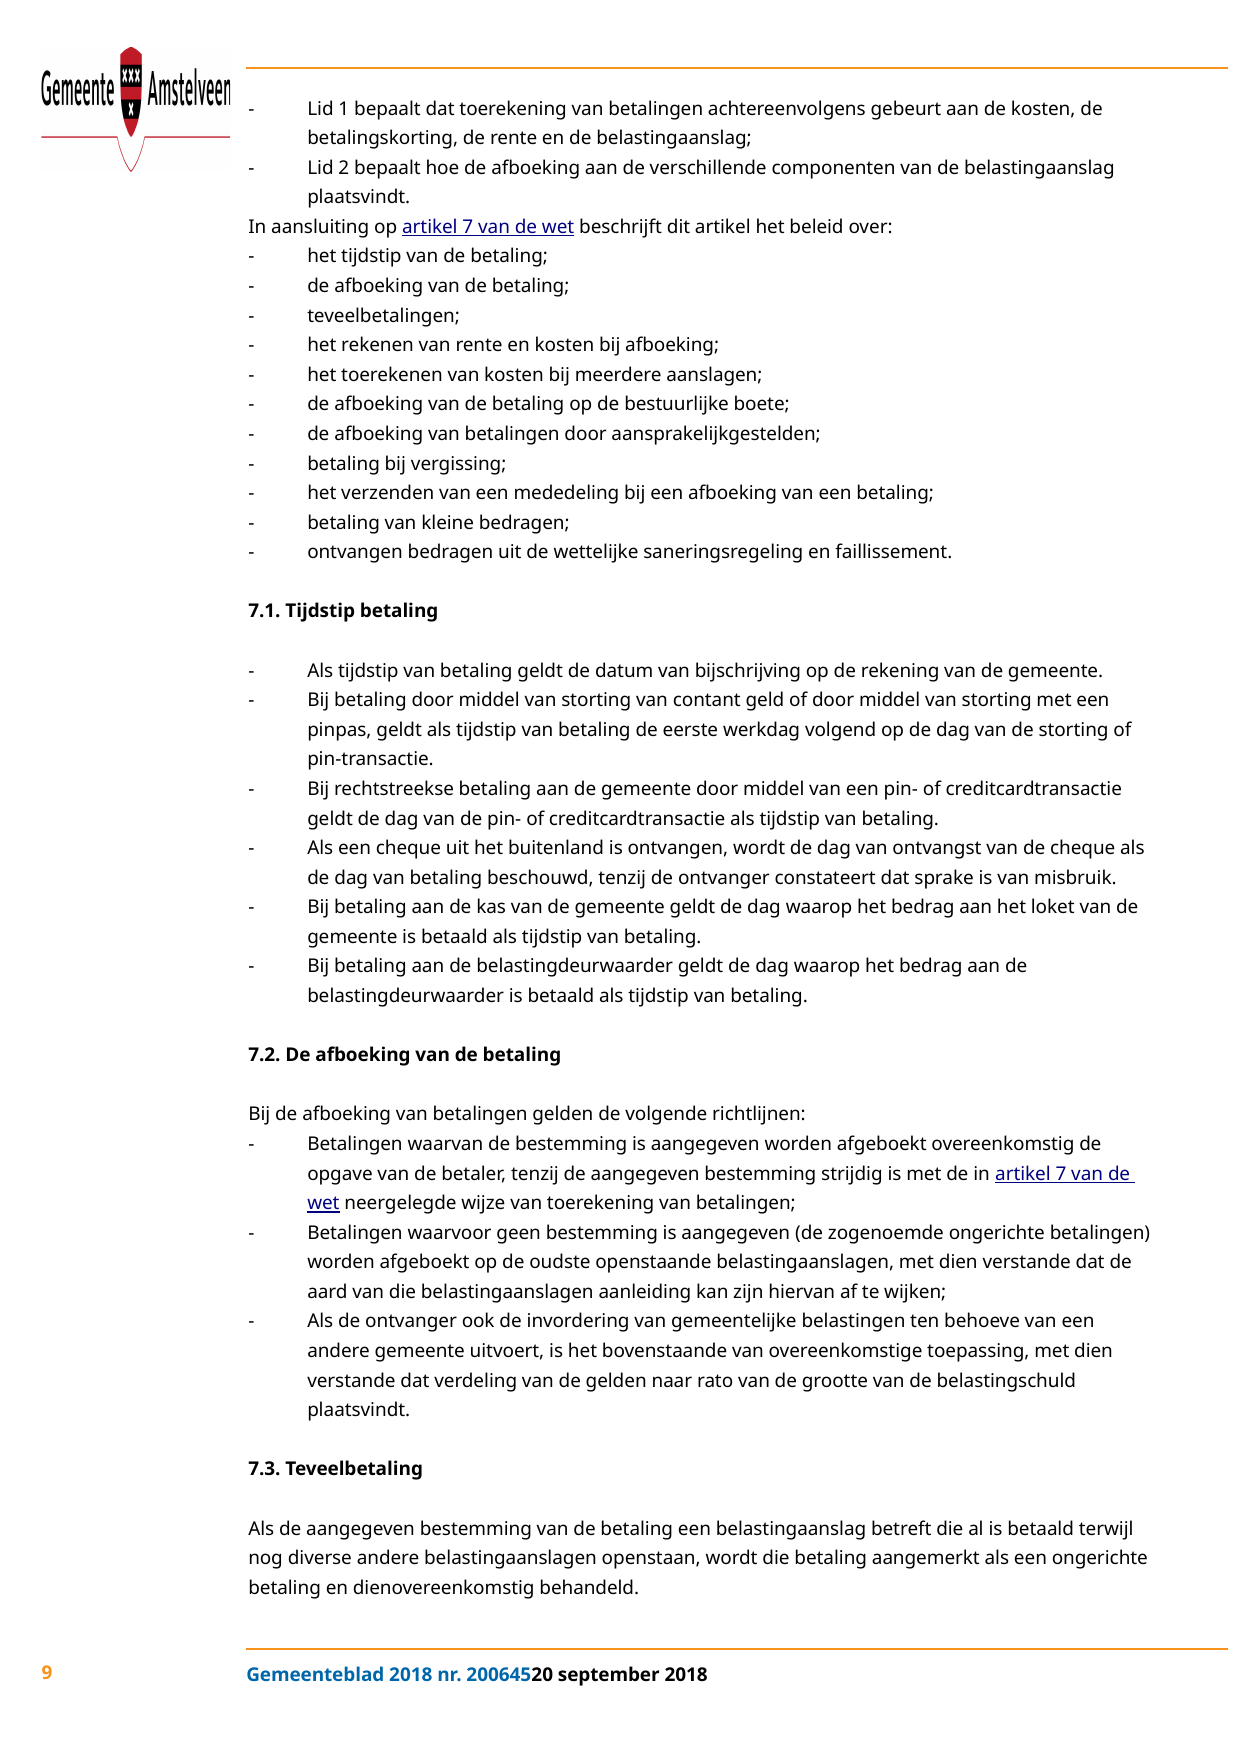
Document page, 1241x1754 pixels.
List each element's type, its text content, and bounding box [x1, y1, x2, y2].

list betaling van kleine bedragen; [248, 509, 1152, 535]
list Als de ontvanger ook de invordering van gemeentelijke belastingen ten behoeve van een andere gemeente uitvoert, is het bovenstaande van overeenkomstige toepassing, met dien verstande dat verdeling van de gelden naar rato van de grootte van de belastingschuld plaatsvindt. [248, 1308, 1152, 1422]
list Lid 1 bepaalt dat toerekening van betalingen achtereenvolgens gebeurt aan de kosten, de betalingskorting, de rente en de belastingaanslag; [248, 95, 1152, 150]
text In aansluiting op artikel 7 van de wet beschrijft dit artikel het beleid over: [248, 213, 1152, 239]
text 7.2. De afboeking van de betaling [248, 1041, 1152, 1067]
text Als de aangegeven bestemming van de betaling een belastingaanslag betreft die al is betaald terwijl nog diverse andere belastingaanslagen openstaan, wordt die betaling aangemerkt als een ongerichte betaling en dienovereenkomstig behandeld. [248, 1515, 1152, 1600]
list het toerekenen van kosten bij meerdere aanslagen; [248, 361, 1152, 387]
list ontvangen bedragen uit de wettelijke saneringsregeling en faillissement. [248, 538, 1152, 564]
list de afboeking van betalingen door aansprakelijkgestelden; [248, 420, 1152, 446]
list het tijdstip van de betaling; [248, 243, 1152, 268]
text Bij de afboeking van betalingen gelden de volgende richtlijnen: [248, 1101, 1152, 1126]
list betaling bij vergissing; [248, 450, 1152, 476]
list de afboeking van de betaling; [248, 272, 1152, 298]
list Lid 2 bepaalt hoe de afboeking aan de verschillende componenten van de belastingaanslag plaatsvindt. [248, 154, 1152, 209]
list Bij rechtstreekse betaling aan de gemeente door middel van een pin- of creditcardtransactie geldt de dag van de pin- of creditcardtransactie als tijdstip van betaling. [248, 775, 1152, 831]
list het verzenden van een mededeling bij een afboeking van een betaling; [248, 479, 1152, 505]
list Betalingen waarvoor geen bestemming is aangegeven (de zogenoemde ongerichte betalingen) worden afgeboekt op de oudste openstaande belastingaanslagen, met dien verstande dat de aard van die belastingaanslagen aanleiding kan zijn hiervan af te wijken; [248, 1219, 1152, 1304]
list Bij betaling aan de belastingdeurwaarder geldt de dag waarop het bedrag aan de belastingdeurwaarder is betaald als tijdstip van betaling. [248, 953, 1152, 1008]
text 7.1. Tijdstip betaling [248, 598, 1152, 623]
list Als tijdstip van betaling geldt de datum van bijschrijving op de rekening van de gemeente. [248, 657, 1152, 683]
list teveelbetalingen; [248, 302, 1152, 328]
list Als een cheque uit het buitenland is ontvangen, wordt de dag van ontvangst van de cheque als de dag van betaling beschouwd, tenzij de ontvanger constateert dat sprake is van misbruik. [248, 834, 1152, 890]
list Betalingen waarvan de bestemming is aangegeven worden afgeboekt overeenkomstig de opgave van de betaler, tenzij de aangegeven bestemming strijdig is met de in artikel 7 van de wet neergelegde wijze van toerekening van betalingen; [248, 1130, 1152, 1215]
list Bij betaling door middel van storting van contant geld of door middel van storting met een pinpas, geldt als tijdstip van betaling de eerste werkdag volgend op de dag van de storting of pin-transactie. [248, 686, 1152, 771]
text 7.3. Teveelbetaling [248, 1456, 1152, 1481]
list het rekenen van rente en kosten bij afboeking; [248, 331, 1152, 357]
list Bij betaling aan de kas van de gemeente geldt de dag waarop het bedrag aan het loket van de gemeente is betaald als tijdstip van betaling. [248, 893, 1152, 949]
picture [41, 47, 231, 172]
list de afboeking van de betaling op de bestuurlijke boete; [248, 391, 1152, 416]
